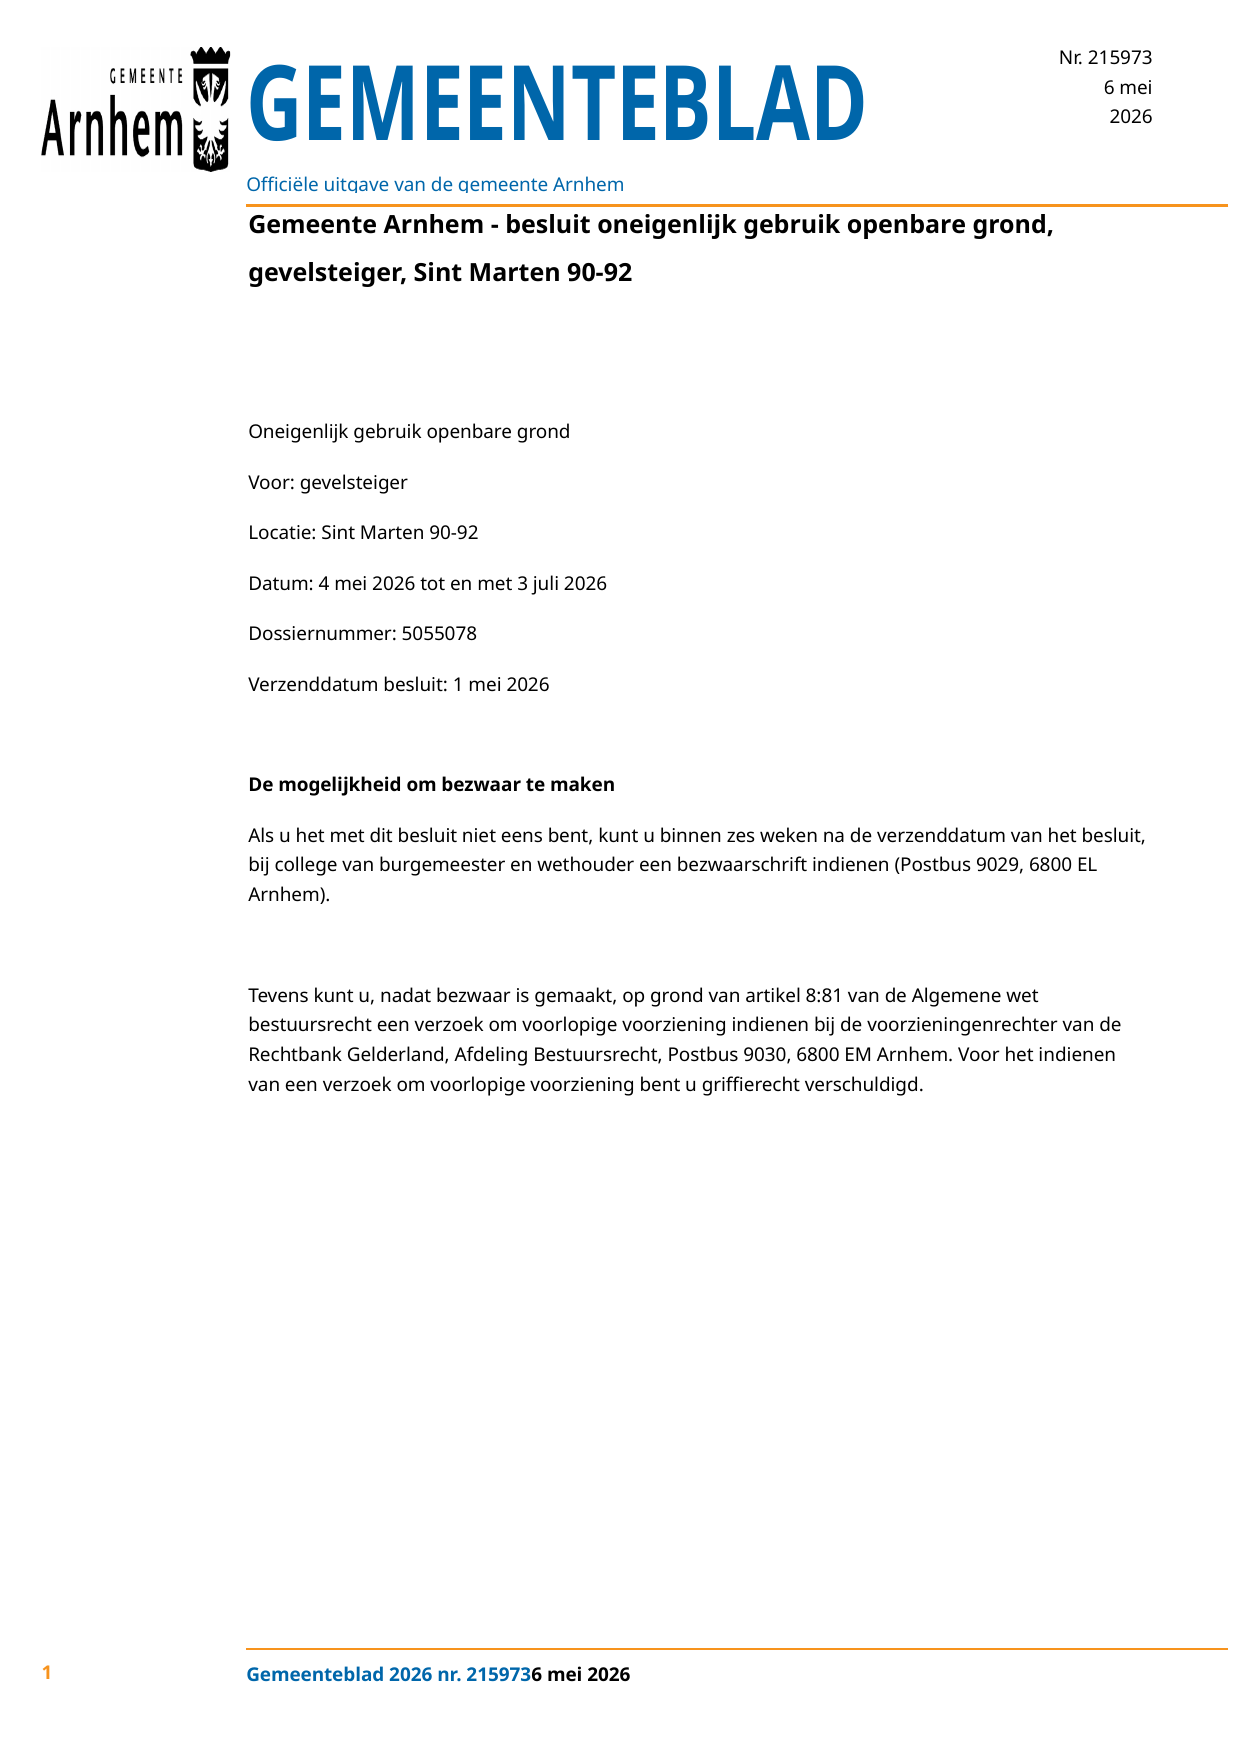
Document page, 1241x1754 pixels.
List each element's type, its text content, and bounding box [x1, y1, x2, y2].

text Dossiernummer: 5055078 [248, 620, 1152, 646]
text Voor: gevelsteiger [248, 469, 1152, 495]
text Tevens kunt u, nadat bezwaar is gemaakt, op grond van artikel 8:81 van de Algemene wet bestuursrecht een verzoek om voorlopige voorziening indienen bij de voorzieningenrechter van de Rechtbank Gelderland, Afdeling Bestuursrecht, Postbus 9030, 6800 EM Arnhem. Voor het indienen van een verzoek om voorlopige voorziening bent u griffierecht verschuldigd. [248, 982, 1152, 1097]
picture [41, 47, 231, 172]
text Verzenddatum besluit: 1 mei 2026 [248, 671, 1152, 697]
text Locatie: Sint Marten 90-92 [248, 519, 1152, 545]
text Oneigenlijk gebruik openbare grond [248, 419, 1152, 444]
text Als u het met dit besluit niet eens bent, kunt u binnen zes weken na de verzenddatum van het besluit, bij college van burgemeester en wethouder een bezwaarschrift indienen (Postbus 9029, 6800 EL Arnhem). [248, 822, 1152, 907]
text Gemeente Arnhem - besluit oneigenlijk gebruik openbare grond, gevelsteiger, Sint Marten 90-92 [248, 207, 1152, 288]
text Datum: 4 mei 2026 tot en met 3 juli 2026 [248, 570, 1152, 596]
text De mogelijkheid om bezwaar te maken [248, 772, 1152, 797]
